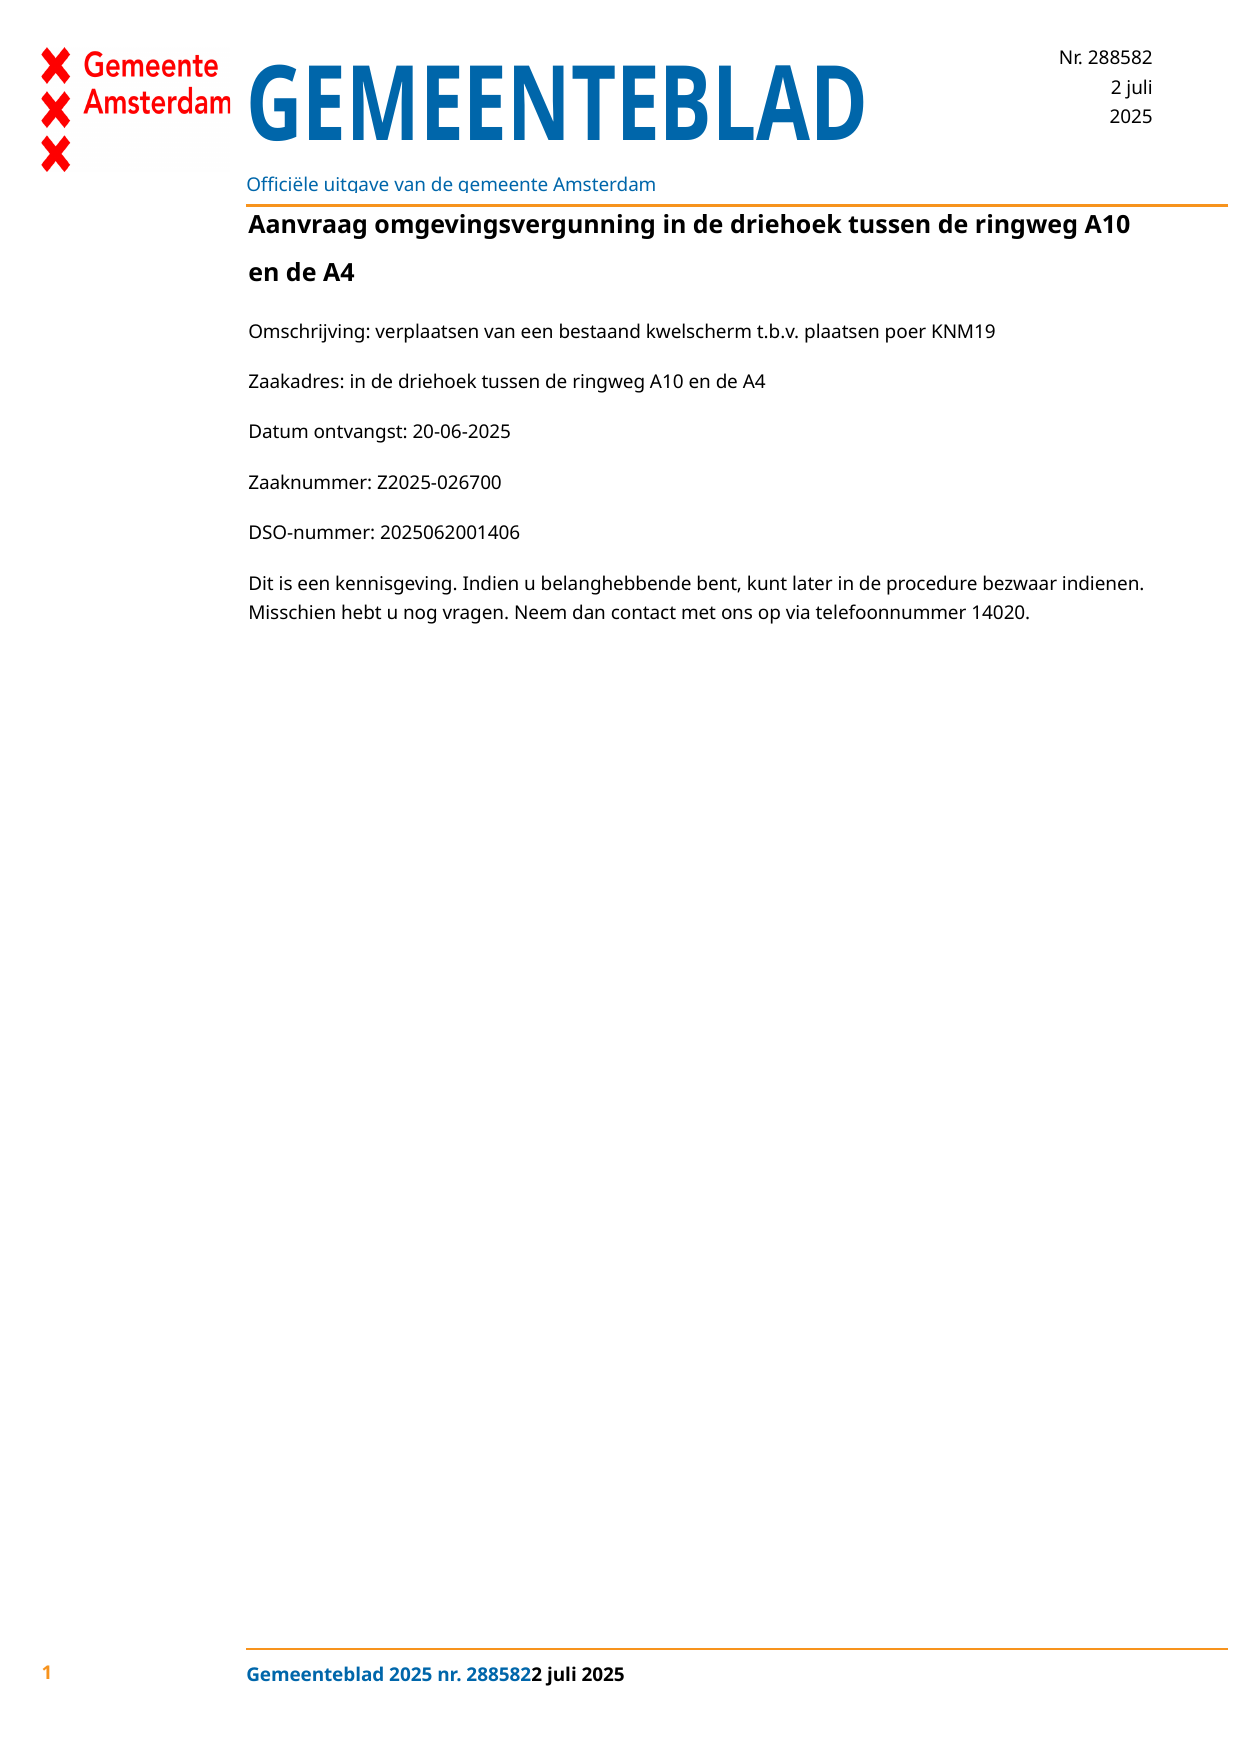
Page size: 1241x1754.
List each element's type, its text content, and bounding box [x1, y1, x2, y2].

text Aanvraag omgevingsvergunning in de driehoek tussen de ringweg A10 en de A4 [248, 207, 1152, 288]
text Datum ontvangst: 20-06-2025 [248, 419, 1152, 444]
text Dit is een kennisgeving. Indien u belanghebbende bent, kunt later in de procedure bezwaar indienen. Misschien hebt u nog vragen. Neem dan contact met ons op via telefoonnummer 14020. [248, 570, 1152, 625]
text Zaaknummer: Z2025-026700 [248, 469, 1152, 495]
text Zaakadres: in de driehoek tussen de ringweg A10 en de A4 [248, 368, 1152, 394]
text Omschrijving: verplaatsen van een bestaand kwelscherm t.b.v. plaatsen poer KNM19 [248, 318, 1152, 344]
picture [41, 47, 231, 172]
text DSO-nummer: 2025062001406 [248, 519, 1152, 545]
